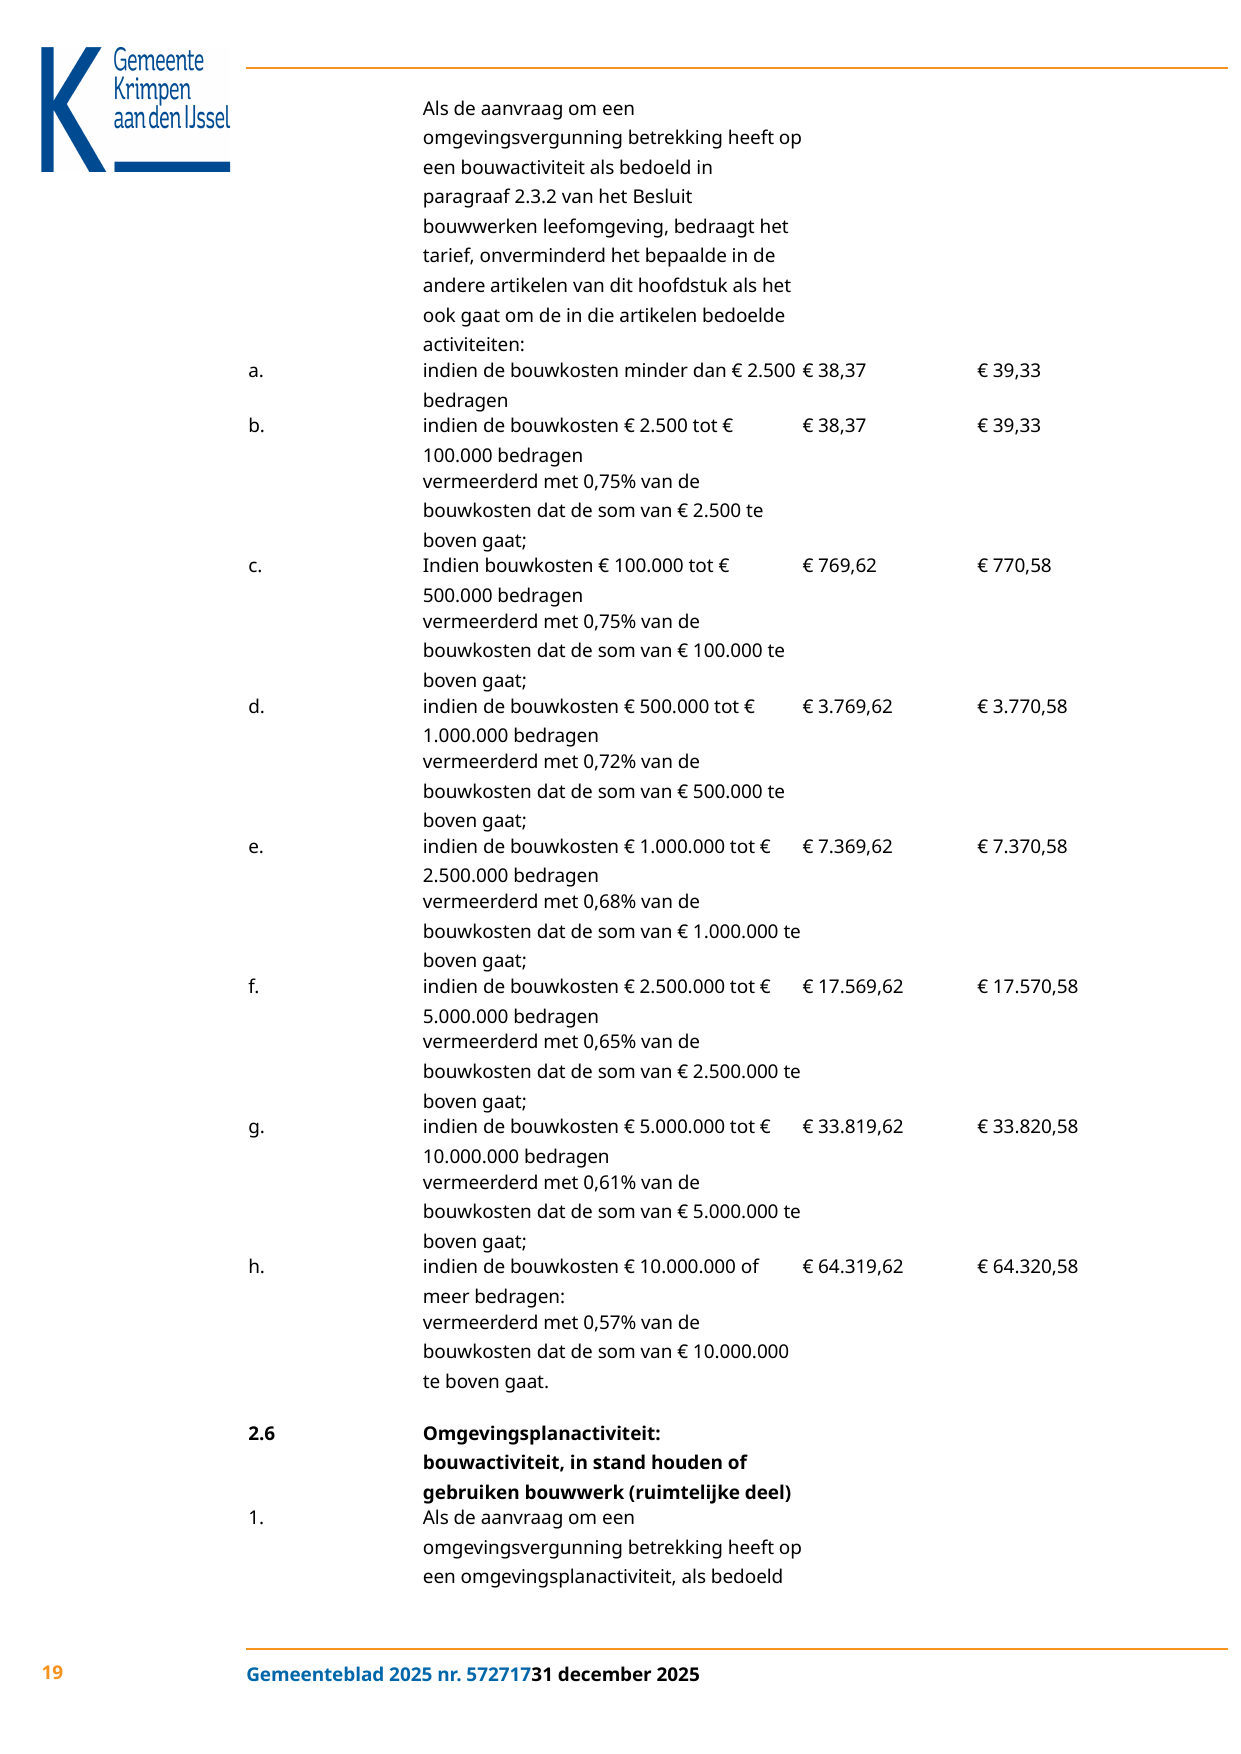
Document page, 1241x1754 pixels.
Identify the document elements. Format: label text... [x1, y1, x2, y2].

table_cell € 7.370,58 [977, 833, 1152, 888]
table_cell c. [248, 553, 423, 608]
table_cell € 3.769,62 [802, 693, 977, 748]
table_cell [802, 95, 977, 357]
table_cell [423, 1394, 802, 1420]
table_cell indien de bouwkosten minder dan € 2.500 bedragen [423, 357, 802, 412]
table_cell € 3.770,58 [977, 693, 1152, 748]
table_cell vermeerderd met 0,57% van de bouwkosten dat de som van € 10.000.000 te boven gaat. [423, 1309, 802, 1394]
table_cell [248, 95, 423, 357]
table_cell € 33.819,62 [802, 1114, 977, 1169]
table_cell indien de bouwkosten € 10.000.000 of meer bedragen: [423, 1254, 802, 1309]
table_cell g. [248, 1114, 423, 1169]
table_cell d. [248, 693, 423, 748]
table_cell Omgevingsplanactiviteit: bouwactiviteit, in stand houden of gebruiken bouwwerk (ruimtelijke deel) [423, 1420, 802, 1504]
table_cell [248, 608, 423, 693]
table_cell [977, 1029, 1152, 1113]
table_cell 1. [248, 1505, 423, 1589]
table_cell f. [248, 973, 423, 1029]
table_cell indien de bouwkosten € 2.500.000 tot € 5.000.000 bedragen [423, 973, 802, 1029]
table_cell vermeerderd met 0,75% van de bouwkosten dat de som van € 2.500 te boven gaat; [423, 468, 802, 553]
table_cell [802, 748, 977, 833]
table_cell [248, 1309, 423, 1394]
table_cell € 64.320,58 [977, 1254, 1152, 1309]
table_cell vermeerderd met 0,68% van de bouwkosten dat de som van € 1.000.000 te boven gaat; [423, 889, 802, 973]
table_cell € 17.570,58 [977, 973, 1152, 1029]
table_cell € 770,58 [977, 553, 1152, 608]
table_cell [977, 95, 1152, 357]
table_cell a. [248, 357, 423, 412]
table_cell 2.6 [248, 1420, 423, 1504]
table_cell [248, 1029, 423, 1113]
table_cell vermeerderd met 0,72% van de bouwkosten dat de som van € 500.000 te boven gaat; [423, 748, 802, 833]
table_cell [977, 1420, 1152, 1504]
table_cell [802, 1169, 977, 1254]
table_cell indien de bouwkosten € 2.500 tot € 100.000 bedragen [423, 413, 802, 468]
table_cell indien de bouwkosten € 1.000.000 tot € 2.500.000 bedragen [423, 833, 802, 888]
table_cell indien de bouwkosten € 5.000.000 tot € 10.000.000 bedragen [423, 1114, 802, 1169]
table_cell € 38,37 [802, 357, 977, 412]
table_cell [802, 1029, 977, 1113]
table_cell vermeerderd met 0,75% van de bouwkosten dat de som van € 100.000 te boven gaat; [423, 608, 802, 693]
table_cell [977, 468, 1152, 553]
table_cell € 7.369,62 [802, 833, 977, 888]
table_cell [802, 1394, 977, 1420]
table_cell € 17.569,62 [802, 973, 977, 1029]
table_cell [802, 1505, 977, 1589]
table_cell [802, 889, 977, 973]
table_cell € 33.820,58 [977, 1114, 1152, 1169]
table_cell vermeerderd met 0,65% van de bouwkosten dat de som van € 2.500.000 te boven gaat; [423, 1029, 802, 1113]
table_cell [802, 468, 977, 553]
table_cell h. [248, 1254, 423, 1309]
table_cell € 39,33 [977, 357, 1152, 412]
table_cell [802, 608, 977, 693]
table_cell [977, 748, 1152, 833]
table_cell [248, 1394, 423, 1420]
table_cell b. [248, 413, 423, 468]
table_cell [977, 889, 1152, 973]
table_cell [248, 468, 423, 553]
table_cell [977, 1505, 1152, 1589]
table_cell € 64.319,62 [802, 1254, 977, 1309]
table_cell € 38,37 [802, 413, 977, 468]
table_cell [802, 1309, 977, 1394]
table_cell indien de bouwkosten € 500.000 tot € 1.000.000 bedragen [423, 693, 802, 748]
table_cell vermeerderd met 0,61% van de bouwkosten dat de som van € 5.000.000 te boven gaat; [423, 1169, 802, 1254]
table_cell [248, 1169, 423, 1254]
table_cell [977, 1169, 1152, 1254]
table_cell € 39,33 [977, 413, 1152, 468]
table_cell Indien bouwkosten € 100.000 tot € 500.000 bedragen [423, 553, 802, 608]
table_cell [248, 748, 423, 833]
table_cell € 769,62 [802, 553, 977, 608]
table_cell [802, 1420, 977, 1504]
table_cell [977, 1309, 1152, 1394]
table_cell Als de aanvraag om een omgevingsvergunning betrekking heeft op een bouwactiviteit als bedoeld in paragraaf 2.3.2 van het Besluit bouwwerken leefomgeving, bedraagt het tarief, onverminderd het bepaalde in de andere artikelen van dit hoofdstuk als het ook gaat om de in die artikelen bedoelde activiteiten: [423, 95, 802, 357]
table_cell [977, 1394, 1152, 1420]
table_cell Als de aanvraag om een omgevingsvergunning betrekking heeft op een omgevingsplanactiviteit, als bedoeld [423, 1505, 802, 1589]
table_cell e. [248, 833, 423, 888]
picture [41, 47, 231, 172]
table_cell [248, 889, 423, 973]
table_cell [977, 608, 1152, 693]
